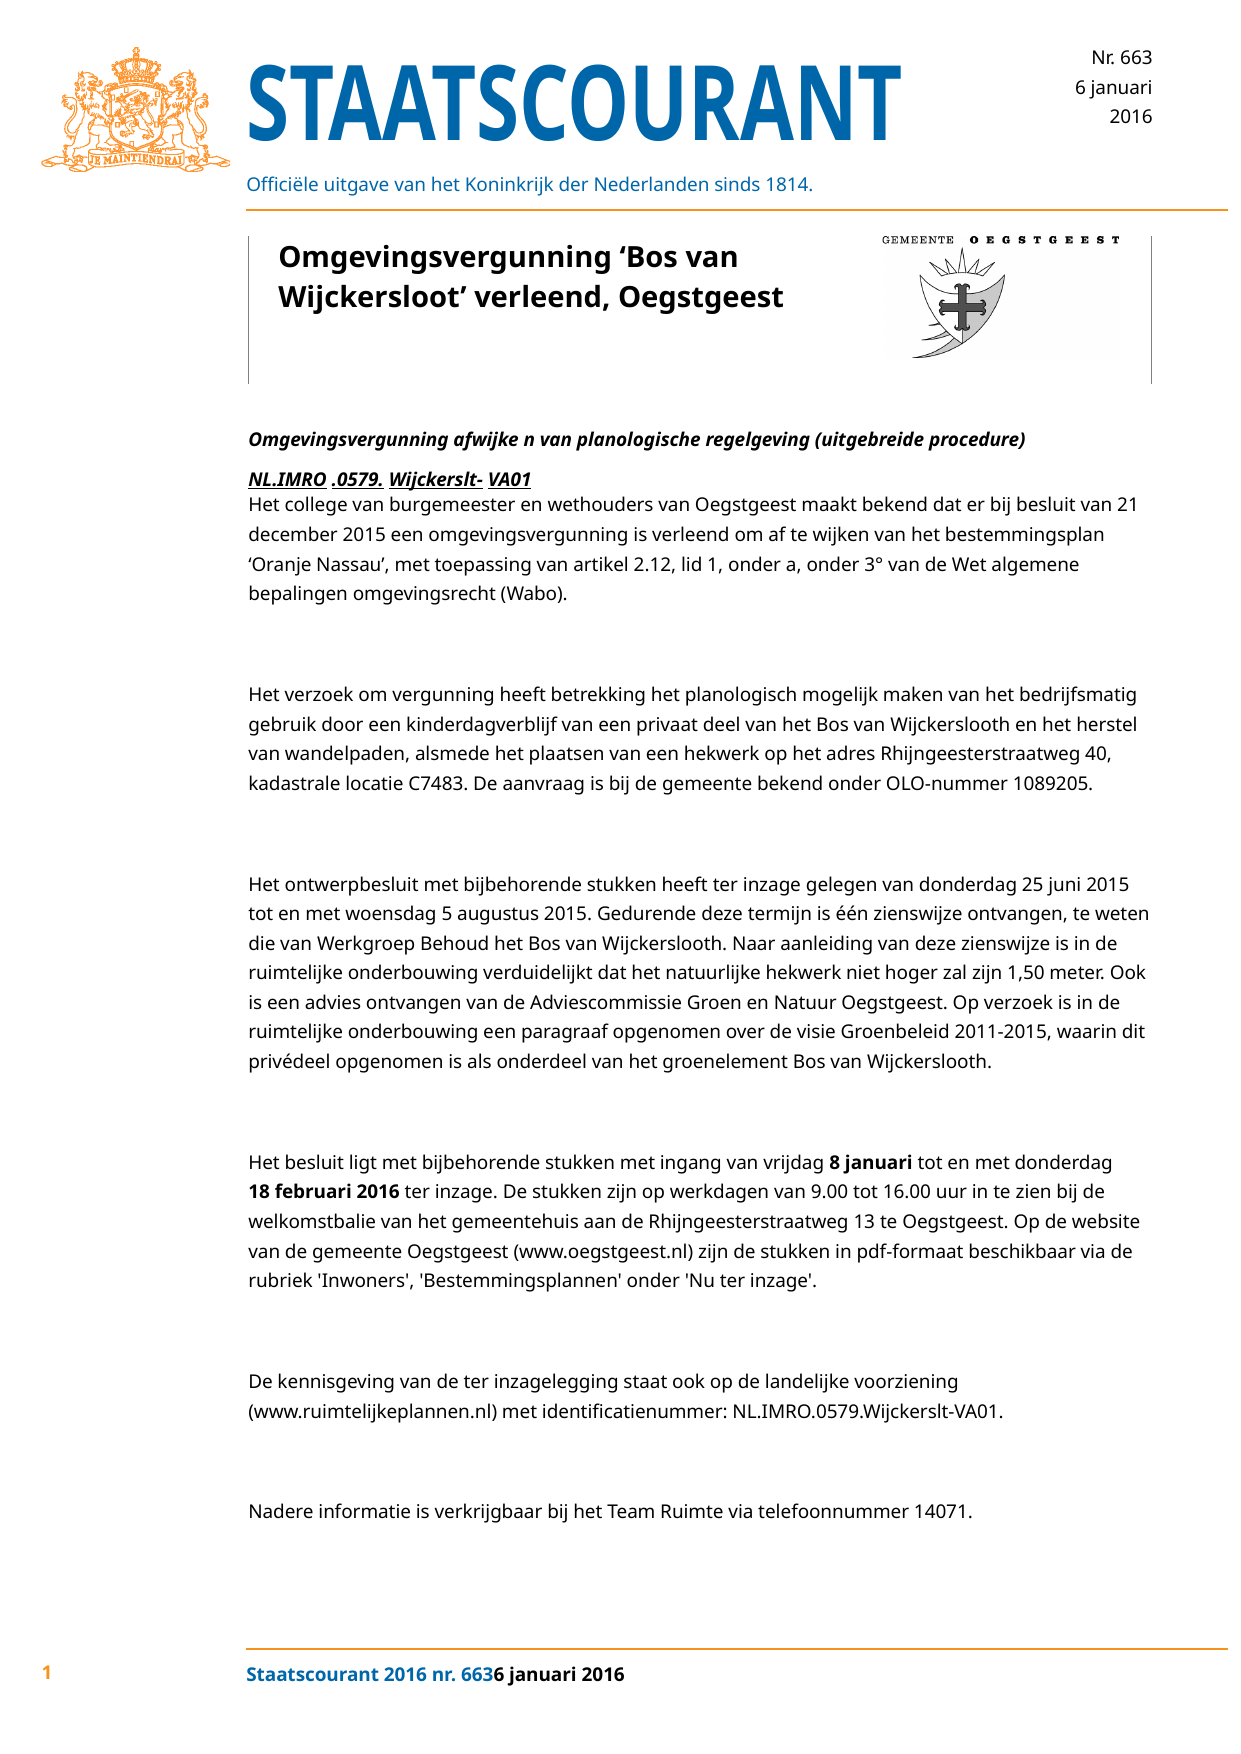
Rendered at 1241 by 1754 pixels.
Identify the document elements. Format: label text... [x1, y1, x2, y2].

table_header [850, 236, 1151, 384]
text Omgevingsvergunning afwijke n van planologische regelgeving (uitgebreide procedure) [248, 427, 1152, 452]
picture [41, 47, 231, 172]
picture [882, 236, 1119, 358]
text Het college van burgemeester en wethouders van Oegstgeest maakt bekend dat er bij besluit van 21 december 2015 een omgevingsvergunning is verleend om af te wijken van het bestemmingsplan ‘Oranje Nassau’, met toepassing van artikel 2.12, lid 1, onder a, onder 3° van de Wet algemene bepalingen omgevingsrecht (Wabo). [248, 492, 1152, 606]
text Nadere informatie is verkrijgbaar bij het Team Ruimte via telefoonnummer 14071. [248, 1499, 1152, 1524]
text NL.IMRO .0579. Wijckerslt- VA01 [248, 466, 1152, 492]
text Het besluit ligt met bijbehorende stukken met ingang van vrijdag 8 januari tot en met donderdag 18 februari 2016 ter inzage. De stukken zijn op werkdagen van 9.00 tot 16.00 uur in te zien bij de welkomstbalie van het gemeentehuis aan de Rhijngeesterstraatweg 13 te Oegstgeest. Op de website van de gemeente Oegstgeest (www.oegstgeest.nl) zijn de stukken in pdf-formaat beschikbaar via de rubriek 'Inwoners', 'Bestemmingsplannen' onder 'Nu ter inzage'. [248, 1149, 1152, 1293]
text Het verzoek om vergunning heeft betrekking het planologisch mogelijk maken van het bedrijfsmatig gebruik door een kinderdagverblijf van een privaat deel van het Bos van Wijckerslooth en het herstel van wandelpaden, alsmede het plaatsen van een hekwerk op het adres Rhijngeesterstraatweg 40, kadastrale locatie C7483. De aanvraag is bij de gemeente bekend onder OLO-nummer 1089205. [248, 681, 1152, 796]
text De kennisgeving van de ter inzagelegging staat ook op de landelijke voorziening (www.ruimtelijkeplannen.nl) met identificatienummer: NL.IMRO.0579.Wijckerslt-VA01. [248, 1368, 1152, 1424]
table_header Omgevingsvergunning ‘Bos van Wijckersloot’ verleend, Oegstgeest [249, 236, 850, 384]
text Het ontwerpbesluit met bijbehorende stukken heeft ter inzage gelegen van donderdag 25 juni 2015 tot en met woensdag 5 augustus 2015. Gedurende deze termijn is één zienswijze ontvangen, te weten die van Werkgroep Behoud het Bos van Wijckerslooth. Naar aanleiding van deze zienswijze is in de ruimtelijke onderbouwing verduidelijkt dat het natuurlijke hekwerk niet hoger zal zijn 1,50 meter. Ook is een advies ontvangen van de Adviescommissie Groen en Natuur Oegstgeest. Op verzoek is in de ruimtelijke onderbouwing een paragraaf opgenomen over de visie Groenbeleid 2011-2015, waarin dit privédeel opgenomen is als onderdeel van het groenelement Bos van Wijckerslooth. [248, 871, 1152, 1074]
